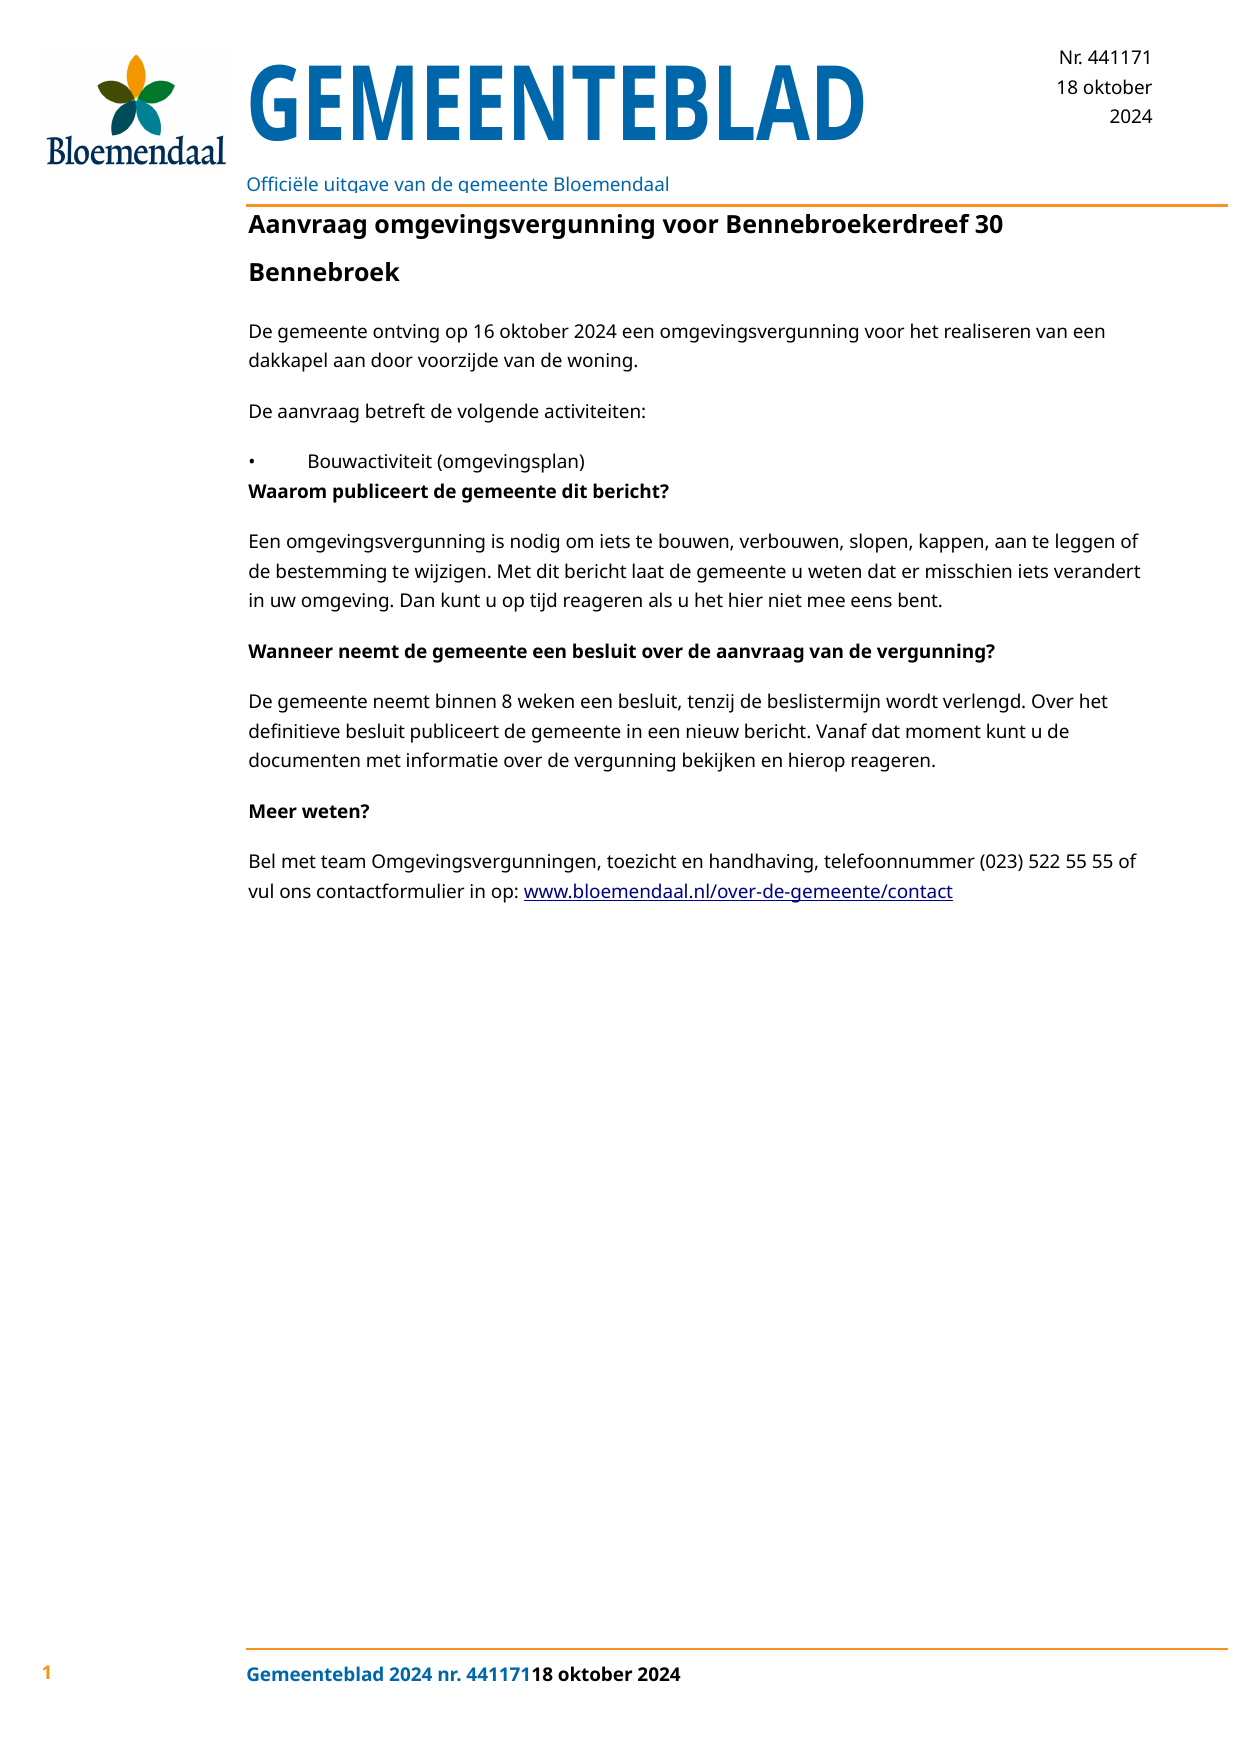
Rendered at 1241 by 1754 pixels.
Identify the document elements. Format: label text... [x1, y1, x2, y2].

text Aanvraag omgevingsvergunning voor Bennebroekerdreef 30 Bennebroek [248, 207, 1152, 288]
text Waarom publiceert de gemeente dit bericht? [248, 478, 1152, 504]
picture [41, 47, 231, 172]
list Bouwactiviteit (omgevingsplan) [248, 448, 1152, 474]
text De aanvraag betreft de volgende activiteiten: [248, 398, 1152, 424]
text Bel met team Omgevingsvergunningen, toezicht en handhaving, telefoonnummer (023) 522 55 55 of vul ons contactformulier in op: www.bloemendaal.nl/over-de-gemeente/contact [248, 848, 1152, 904]
text Een omgevingsvergunning is nodig om iets te bouwen, verbouwen, slopen, kappen, aan te leggen of de bestemming te wijzigen. Met dit bericht laat de gemeente u weten dat er misschien iets verandert in uw omgeving. Dan kunt u op tijd reageren als u het hier niet mee eens bent. [248, 528, 1152, 613]
text Wanneer neemt de gemeente een besluit over de aanvraag van de vergunning? [248, 638, 1152, 664]
text Meer weten? [248, 798, 1152, 824]
text De gemeente neemt binnen 8 weken een besluit, tenzij de beslistermijn wordt verlengd. Over het definitieve besluit publiceert de gemeente in een nieuw bericht. Vanaf dat moment kunt u de documenten met informatie over de vergunning bekijken en hierop reageren. [248, 688, 1152, 773]
text De gemeente ontving op 16 oktober 2024 een omgevingsvergunning voor het realiseren van een dakkapel aan door voorzijde van de woning. [248, 318, 1152, 373]
